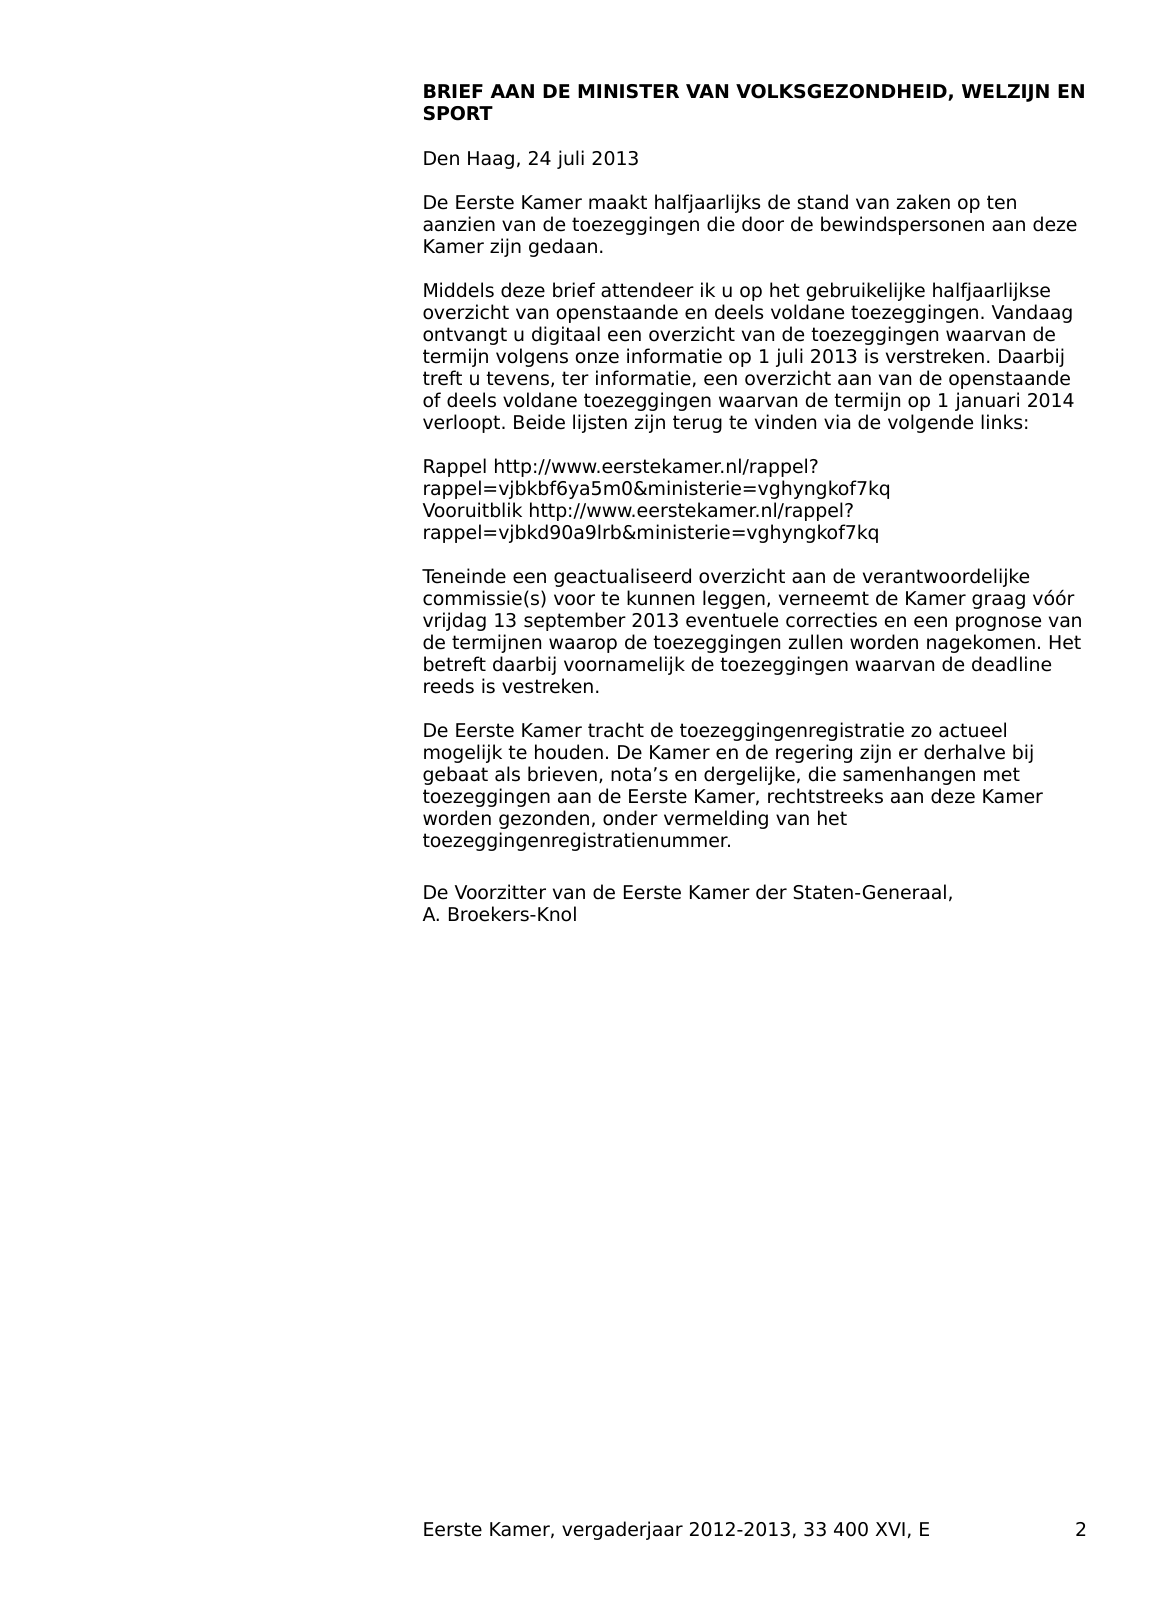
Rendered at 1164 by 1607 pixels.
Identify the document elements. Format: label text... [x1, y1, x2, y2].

text Middels deze brief attendeer ik u op het gebruikelijke halfjaarlijkse overzicht van openstaande en deels voldane toezeggingen. Vandaag ontvangt u digitaal een overzicht van de toezeggingen waarvan de termijn volgens onze informatie op 1 juli 2013 is verstreken. Daarbij treft u tevens, ter informatie, een overzicht aan van de openstaande of deels voldane toezeggingen waarvan de termijn op 1 januari 2014 verloopt. Beide lijsten zijn terug te vinden via de volgende links: [422, 280, 1087, 433]
text Vooruitblik http://www.eerstekamer.nl/rappel?rappel=vjbkd90a9lrb&ministerie=vghyngkof7kq [422, 500, 1087, 544]
subtitle BRIEF AAN DE MINISTER VAN VOLKSGEZONDHEID, WELZIJN EN SPORT [422, 81, 1087, 125]
text Rappel http://www.eerstekamer.nl/rappel?rappel=vjbkbf6ya5m0&ministerie=vghyngkof7kq [422, 456, 1087, 500]
text De Voorzitter van de Eerste Kamer der Staten-Generaal, A. Broekers-Knol [422, 882, 1087, 926]
text De Eerste Kamer tracht de toezeggingenregistratie zo actueel mogelijk te houden. De Kamer en de regering zijn er derhalve bij gebaat als brieven, nota’s en dergelijke, die samenhangen met toezeggingen aan de Eerste Kamer, rechtstreeks aan deze Kamer worden gezonden, onder vermelding van het toezeggingenregistratienummer. [422, 720, 1087, 852]
text Den Haag, 24 juli 2013 [422, 147, 1087, 169]
text Teneinde een geactualiseerd overzicht aan de verantwoordelijke commissie(s) voor te kunnen leggen, verneemt de Kamer graag vóór vrijdag 13 september 2013 eventuele correcties en een prognose van de termijnen waarop de toezeggingen zullen worden nagekomen. Het betreft daarbij voornamelijk de toezeggingen waarvan de deadline reeds is vestreken. [422, 566, 1087, 698]
text De Eerste Kamer maakt halfjaarlijks de stand van zaken op ten aanzien van de toezeggingen die door de bewindspersonen aan deze Kamer zijn gedaan. [422, 192, 1087, 257]
